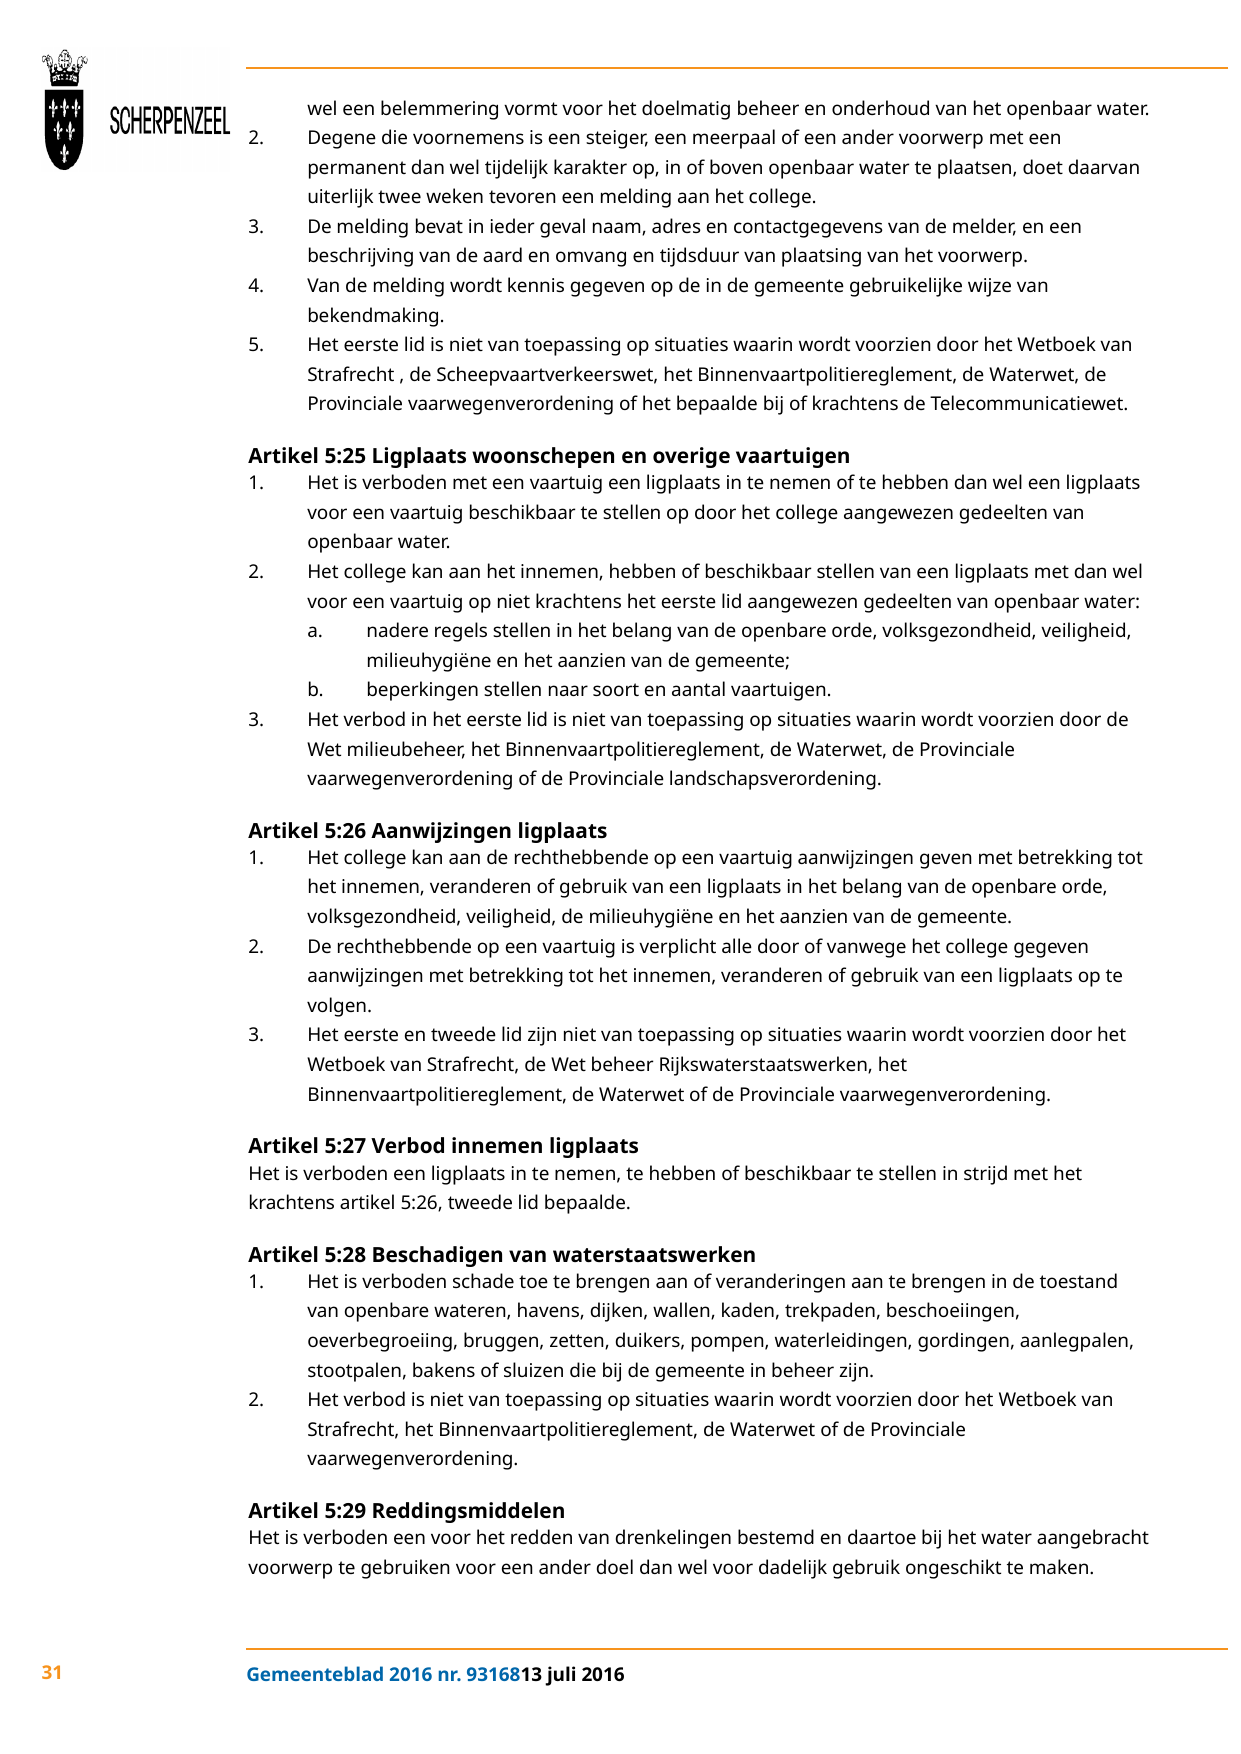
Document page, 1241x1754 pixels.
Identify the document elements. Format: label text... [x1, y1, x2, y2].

text Het is verboden een voor het redden van drenkelingen bestemd en daartoe bij het water aangebracht voorwerp te gebruiken voor een ander doel dan wel voor dadelijk gebruik ongeschikt te maken. [248, 1524, 1152, 1580]
list De melding bevat in ieder geval naam, adres en contactgegevens van de melder, en een beschrijving van de aard en omvang en tijdsduur van plaatsing van het voorwerp. [248, 213, 1152, 268]
list De rechthebbende op een vaartuig is verplicht alle door of vanwege het college gegeven aanwijzingen met betrekking tot het innemen, veranderen of gebruik van een ligplaats op te volgen. [248, 933, 1152, 1018]
list nadere regels stellen in het belang van de openbare orde, volksgezondheid, veiligheid, milieuhygiëne en het aanzien van de gemeente; [307, 617, 1152, 673]
list beperkingen stellen naar soort en aantal vaartuigen. [307, 677, 1152, 702]
list Degene die voornemens is een steiger, een meerpaal of een ander voorwerp met een permanent dan wel tijdelijk karakter op, in of boven openbaar water te plaatsen, doet daarvan uiterlijk twee weken tevoren een melding aan het college. [248, 124, 1152, 209]
text Artikel 5:27 Verbod innemen ligplaats [248, 1131, 1152, 1160]
list Het is verboden met een vaartuig een ligplaats in te nemen of te hebben dan wel een ligplaats voor een vaartuig beschikbaar te stellen op door het college aangewezen gedeelten van openbaar water. [248, 469, 1152, 554]
text Artikel 5:25 Ligplaats woonschepen en overige vaartuigen [248, 441, 1152, 469]
list Het eerste lid is niet van toepassing op situaties waarin wordt voorzien door het Wetboek van Strafrecht , de Scheepvaartverkeerswet, het Binnenvaartpolitiereglement, de Waterwet, de Provinciale vaarwegenverordening of het bepaalde bij of krachtens de Telecommunicatiewet. [248, 331, 1152, 416]
list wel een belemmering vormt voor het doelmatig beheer en onderhoud van het openbaar water. [248, 95, 1152, 121]
list Van de melding wordt kennis gegeven op de in de gemeente gebruikelijke wijze van bekendmaking. [248, 272, 1152, 328]
text Artikel 5:28 Beschadigen van waterstaatswerken [248, 1240, 1152, 1268]
list Het college kan aan de rechthebbende op een vaartuig aanwijzingen geven met betrekking tot het innemen, veranderen of gebruik van een ligplaats in het belang van de openbare orde, volksgezondheid, veiligheid, de milieuhygiëne en het aanzien van de gemeente. [248, 844, 1152, 929]
text Het is verboden een ligplaats in te nemen, te hebben of beschikbaar te stellen in strijd met het krachtens artikel 5:26, tweede lid bepaalde. [248, 1160, 1152, 1215]
list Het verbod in het eerste lid is niet van toepassing op situaties waarin wordt voorzien door de Wet milieubeheer, het Binnenvaartpolitiereglement, de Waterwet, de Provinciale vaarwegenverordening of de Provinciale landschapsverordening. [248, 706, 1152, 791]
text Artikel 5:29 Reddingsmiddelen [248, 1496, 1152, 1524]
list Het is verboden schade toe te brengen aan of veranderingen aan te brengen in de toestand van openbare wateren, havens, dijken, wallen, kaden, trekpaden, beschoeiingen, oeverbegroeiing, bruggen, zetten, duikers, pompen, waterleidingen, gordingen, aanlegpalen, stootpalen, bakens of sluizen die bij de gemeente in beheer zijn. [248, 1268, 1152, 1383]
list Het verbod is niet van toepassing op situaties waarin wordt voorzien door het Wetboek van Strafrecht, het Binnenvaartpolitiereglement, de Waterwet of de Provinciale vaarwegenverordening. [248, 1386, 1152, 1471]
picture [41, 47, 231, 172]
list Het eerste en tweede lid zijn niet van toepassing op situaties waarin wordt voorzien door het Wetboek van Strafrecht, de Wet beheer Rijkswaterstaatswerken, het Binnenvaartpolitiereglement, de Waterwet of de Provinciale vaarwegenverordening. [248, 1022, 1152, 1107]
text Artikel 5:26 Aanwijzingen ligplaats [248, 816, 1152, 844]
list Het college kan aan het innemen, hebben of beschikbaar stellen van een ligplaats met dan wel voor een vaartuig op niet krachtens het eerste lid aangewezen gedeelten van openbaar water: [248, 558, 1152, 613]
